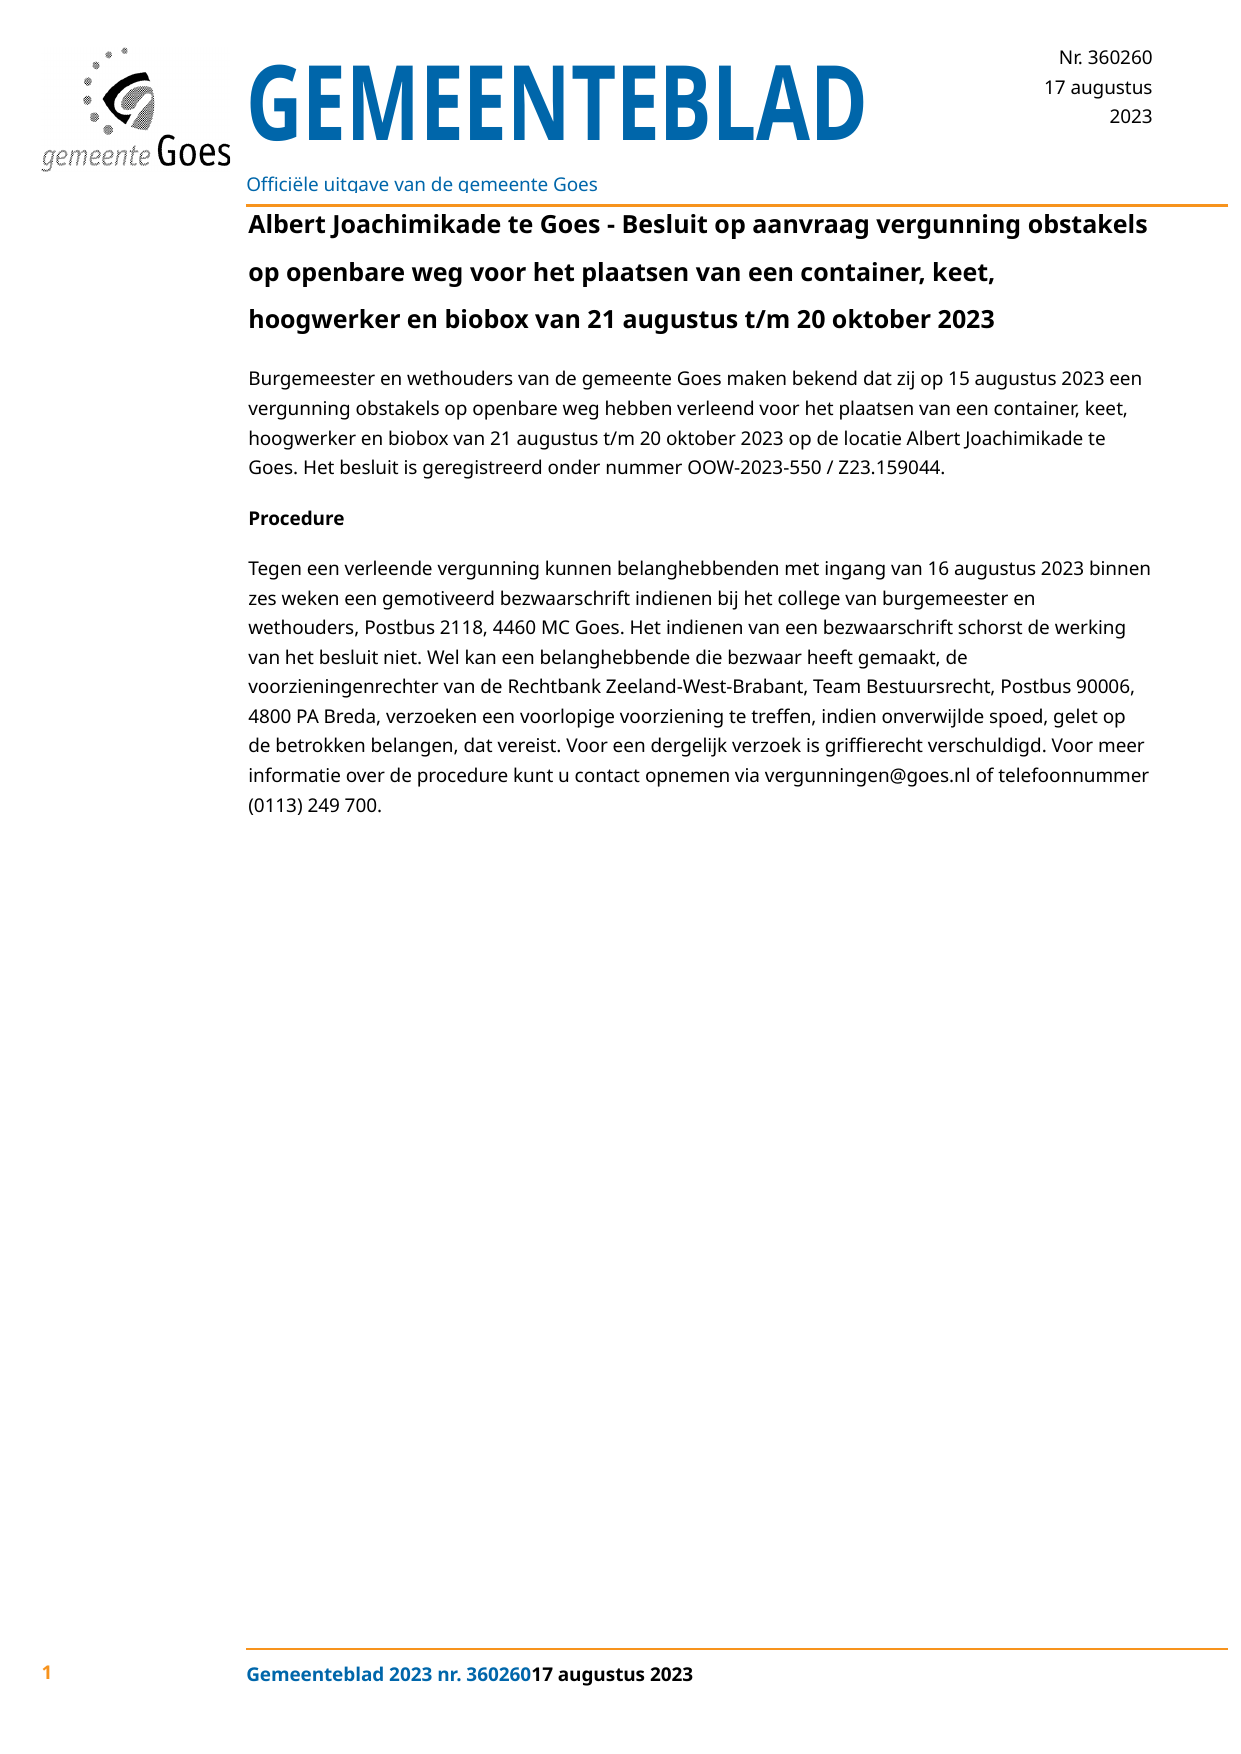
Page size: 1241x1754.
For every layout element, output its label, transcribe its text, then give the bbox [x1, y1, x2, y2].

picture [41, 47, 231, 172]
text Procedure [248, 505, 1152, 530]
text Albert Joachimikade te Goes - Besluit op aanvraag vergunning obstakels op openbare weg voor het plaatsen van een container, keet, hoogwerker en biobox van 21 augustus t/m 20 oktober 2023 [248, 207, 1152, 336]
text Tegen een verleende vergunning kunnen belanghebbenden met ingang van 16 augustus 2023 binnen zes weken een gemotiveerd bezwaarschrift indienen bij het college van burgemeester en wethouders, Postbus 2118, 4460 MC Goes. Het indienen van een bezwaarschrift schorst de werking van het besluit niet. Wel kan een belanghebbende die bezwaar heeft gemaakt, de voorzieningenrechter van de Rechtbank Zeeland-West-Brabant, Team Bestuursrecht, Postbus 90006, 4800 PA Breda, verzoeken een voorlopige voorziening te treffen, indien onverwijlde spoed, gelet op de betrokken belangen, dat vereist. Voor een dergelijk verzoek is griffierecht verschuldigd. Voor meer informatie over de procedure kunt u contact opnemen via vergunningen@goes.nl of telefoonnummer (0113) 249 700. [248, 555, 1152, 817]
text Burgemeester en wethouders van de gemeente Goes maken bekend dat zij op 15 augustus 2023 een vergunning obstakels op openbare weg hebben verleend voor het plaatsen van een container, keet, hoogwerker en biobox van 21 augustus t/m 20 oktober 2023 op de locatie Albert Joachimikade te Goes. Het besluit is geregistreerd onder nummer OOW-2023-550 / Z23.159044. [248, 366, 1152, 480]
